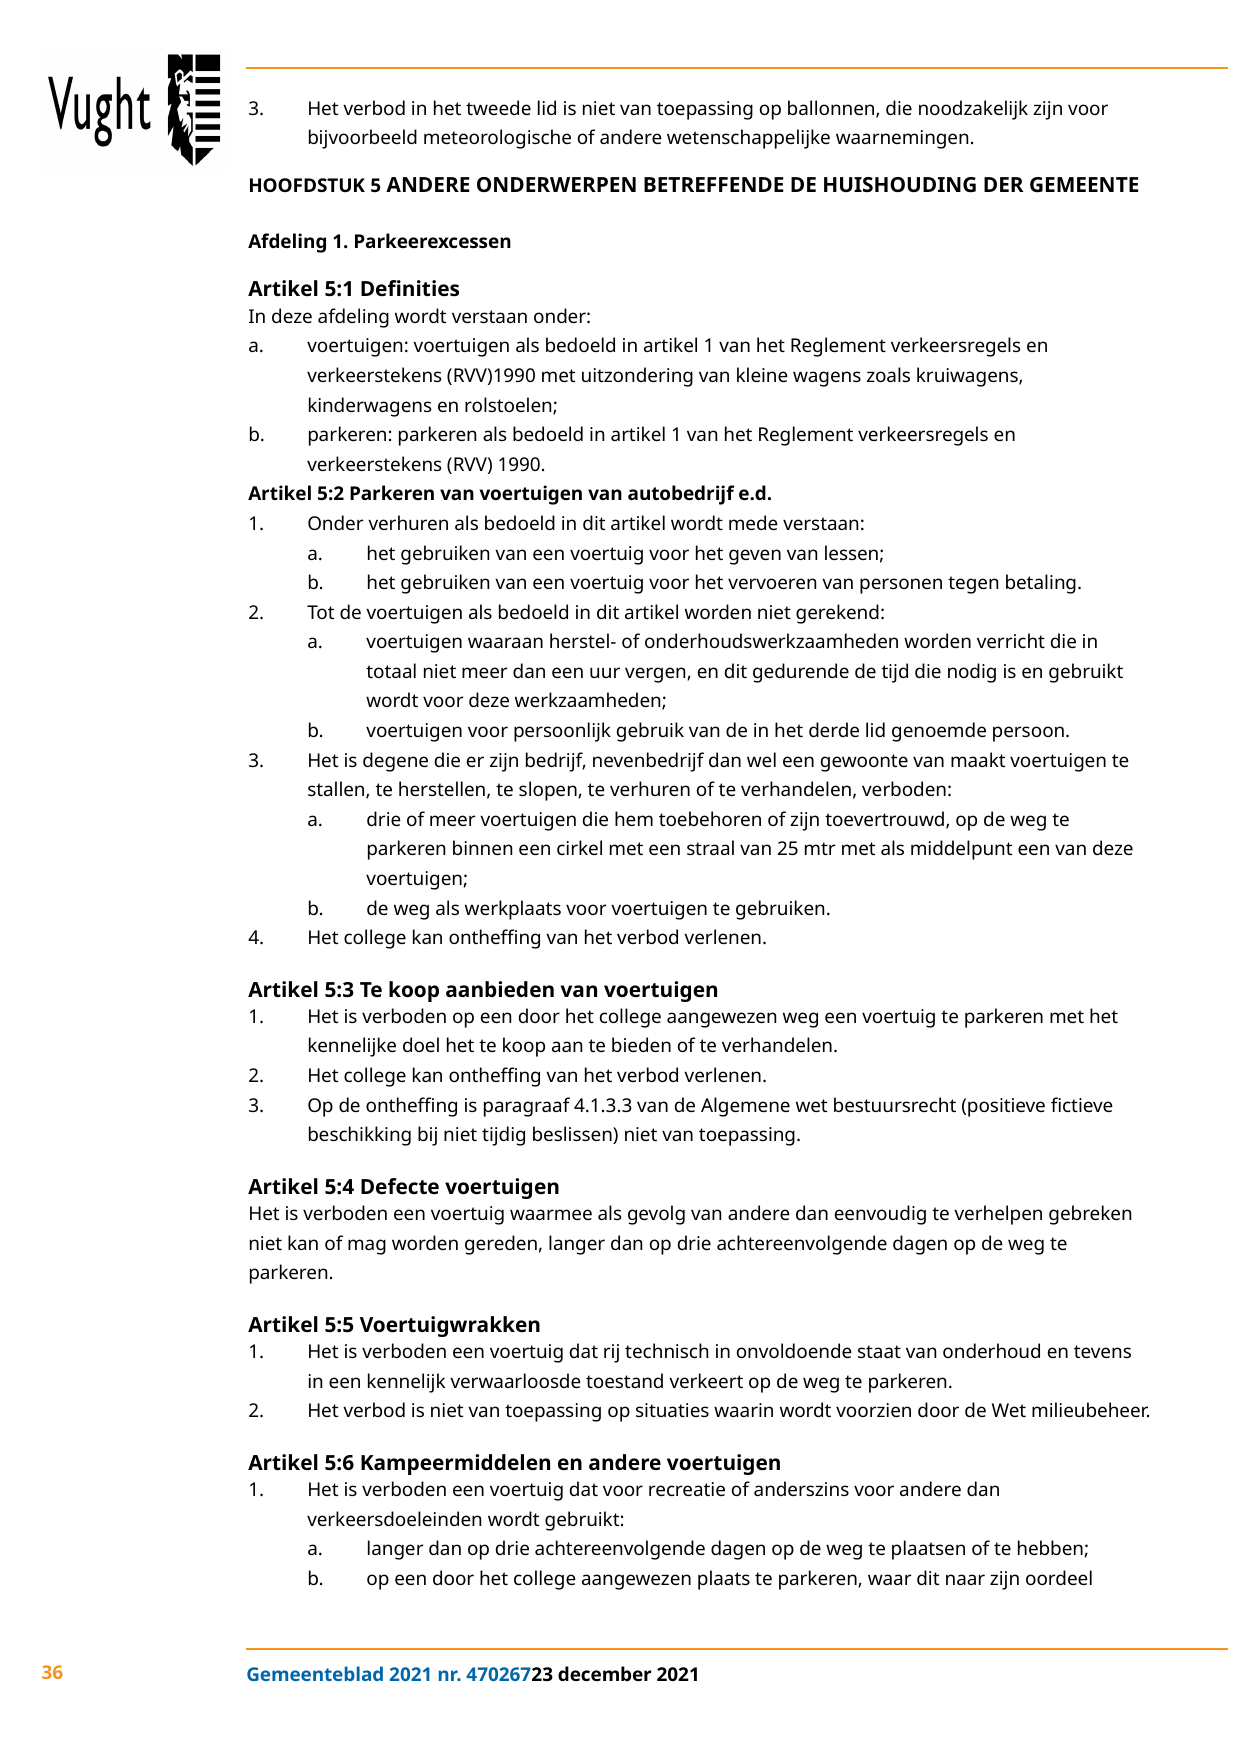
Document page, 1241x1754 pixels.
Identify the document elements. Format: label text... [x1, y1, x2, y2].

text Artikel 5:5 Voertuigwrakken [248, 1310, 1152, 1338]
text Artikel 5:1 Definities [248, 274, 1152, 303]
list parkeren: parkeren als bedoeld in artikel 1 van het Reglement verkeersregels en verkeerstekens (RVV) 1990. [248, 421, 1152, 477]
list op een door het college aangewezen plaats te parkeren, waar dit naar zijn oordeel [307, 1565, 1152, 1591]
list voertuigen voor persoonlijk gebruik van de in het derde lid genoemde persoon. [307, 717, 1152, 743]
list Het verbod is niet van toepassing op situaties waarin wordt voorzien door de Wet milieubeheer. [248, 1397, 1152, 1423]
list voertuigen waaraan herstel- of onderhoudswerkzaamheden worden verricht die in totaal niet meer dan een uur vergen, en dit gedurende de tijd die nodig is en gebruikt wordt voor deze werkzaamheden; [307, 628, 1152, 713]
list het gebruiken van een voertuig voor het vervoeren van personen tegen betaling. [307, 569, 1152, 595]
text Artikel 5:4 Defecte voertuigen [248, 1172, 1152, 1200]
list Het college kan ontheffing van het verbod verlenen. [248, 1062, 1152, 1088]
list langer dan op drie achtereenvolgende dagen op de weg te plaatsen of te hebben; [307, 1536, 1152, 1561]
text Afdeling 1. Parkeerexcessen [248, 228, 1152, 254]
list de weg als werkplaats voor voertuigen te gebruiken. [307, 895, 1152, 920]
list Het is verboden een voertuig dat voor recreatie of anderszins voor andere dan verkeersdoeleinden wordt gebruikt: [248, 1476, 1152, 1532]
text Artikel 5:2 Parkeren van voertuigen van autobedrijf e.d. [248, 481, 1152, 506]
list het gebruiken van een voertuig voor het geven van lessen; [307, 540, 1152, 565]
list voertuigen: voertuigen als bedoeld in artikel 1 van het Reglement verkeersregels en verkeerstekens (RVV)1990 met uitzondering van kleine wagens zoals kruiwagens, kinderwagens en rolstoelen; [248, 333, 1152, 417]
list Tot de voertuigen als bedoeld in dit artikel worden niet gerekend: [248, 599, 1152, 624]
list Het is verboden een voertuig dat rij technisch in onvoldoende staat van onderhoud en tevens in een kennelijk verwaarloosde toestand verkeert op de weg te parkeren. [248, 1338, 1152, 1394]
list Onder verhuren als bedoeld in dit artikel wordt mede verstaan: [248, 510, 1152, 536]
list Het is verboden op een door het college aangewezen weg een voertuig te parkeren met het kennelijke doel het te koop aan te bieden of te verhandelen. [248, 1003, 1152, 1058]
picture [41, 47, 231, 172]
text Artikel 5:3 Te koop aanbieden van voertuigen [248, 975, 1152, 1003]
list Het college kan ontheffing van het verbod verlenen. [248, 924, 1152, 950]
list Het verbod in het tweede lid is niet van toepassing op ballonnen, die noodzakelijk zijn voor bijvoorbeeld meteorologische of andere wetenschappelijke waarnemingen. [248, 95, 1152, 150]
text Artikel 5:6 Kampeermiddelen en andere voertuigen [248, 1448, 1152, 1476]
list Het is degene die er zijn bedrijf, nevenbedrijf dan wel een gewoonte van maakt voertuigen te stallen, te herstellen, te slopen, te verhuren of te verhandelen, verboden: [248, 747, 1152, 802]
list drie of meer voertuigen die hem toebehoren of zijn toevertrouwd, op de weg te parkeren binnen een cirkel met een straal van 25 mtr met als middelpunt een van deze voertuigen; [307, 806, 1152, 891]
text In deze afdeling wordt verstaan onder: [248, 303, 1152, 329]
list Op de ontheffing is paragraaf 4.1.3.3 van de Algemene wet bestuursrecht (positieve fictieve beschikking bij niet tijdig beslissen) niet van toepassing. [248, 1092, 1152, 1147]
text HOOFDSTUK 5 ANDERE ONDERWERPEN BETREFFENDE DE HUISHOUDING DER GEMEENTE [248, 170, 1152, 198]
text Het is verboden een voertuig waarmee als gevolg van andere dan eenvoudig te verhelpen gebreken niet kan of mag worden gereden, langer dan op drie achtereenvolgende dagen op de weg te parkeren. [248, 1200, 1152, 1285]
